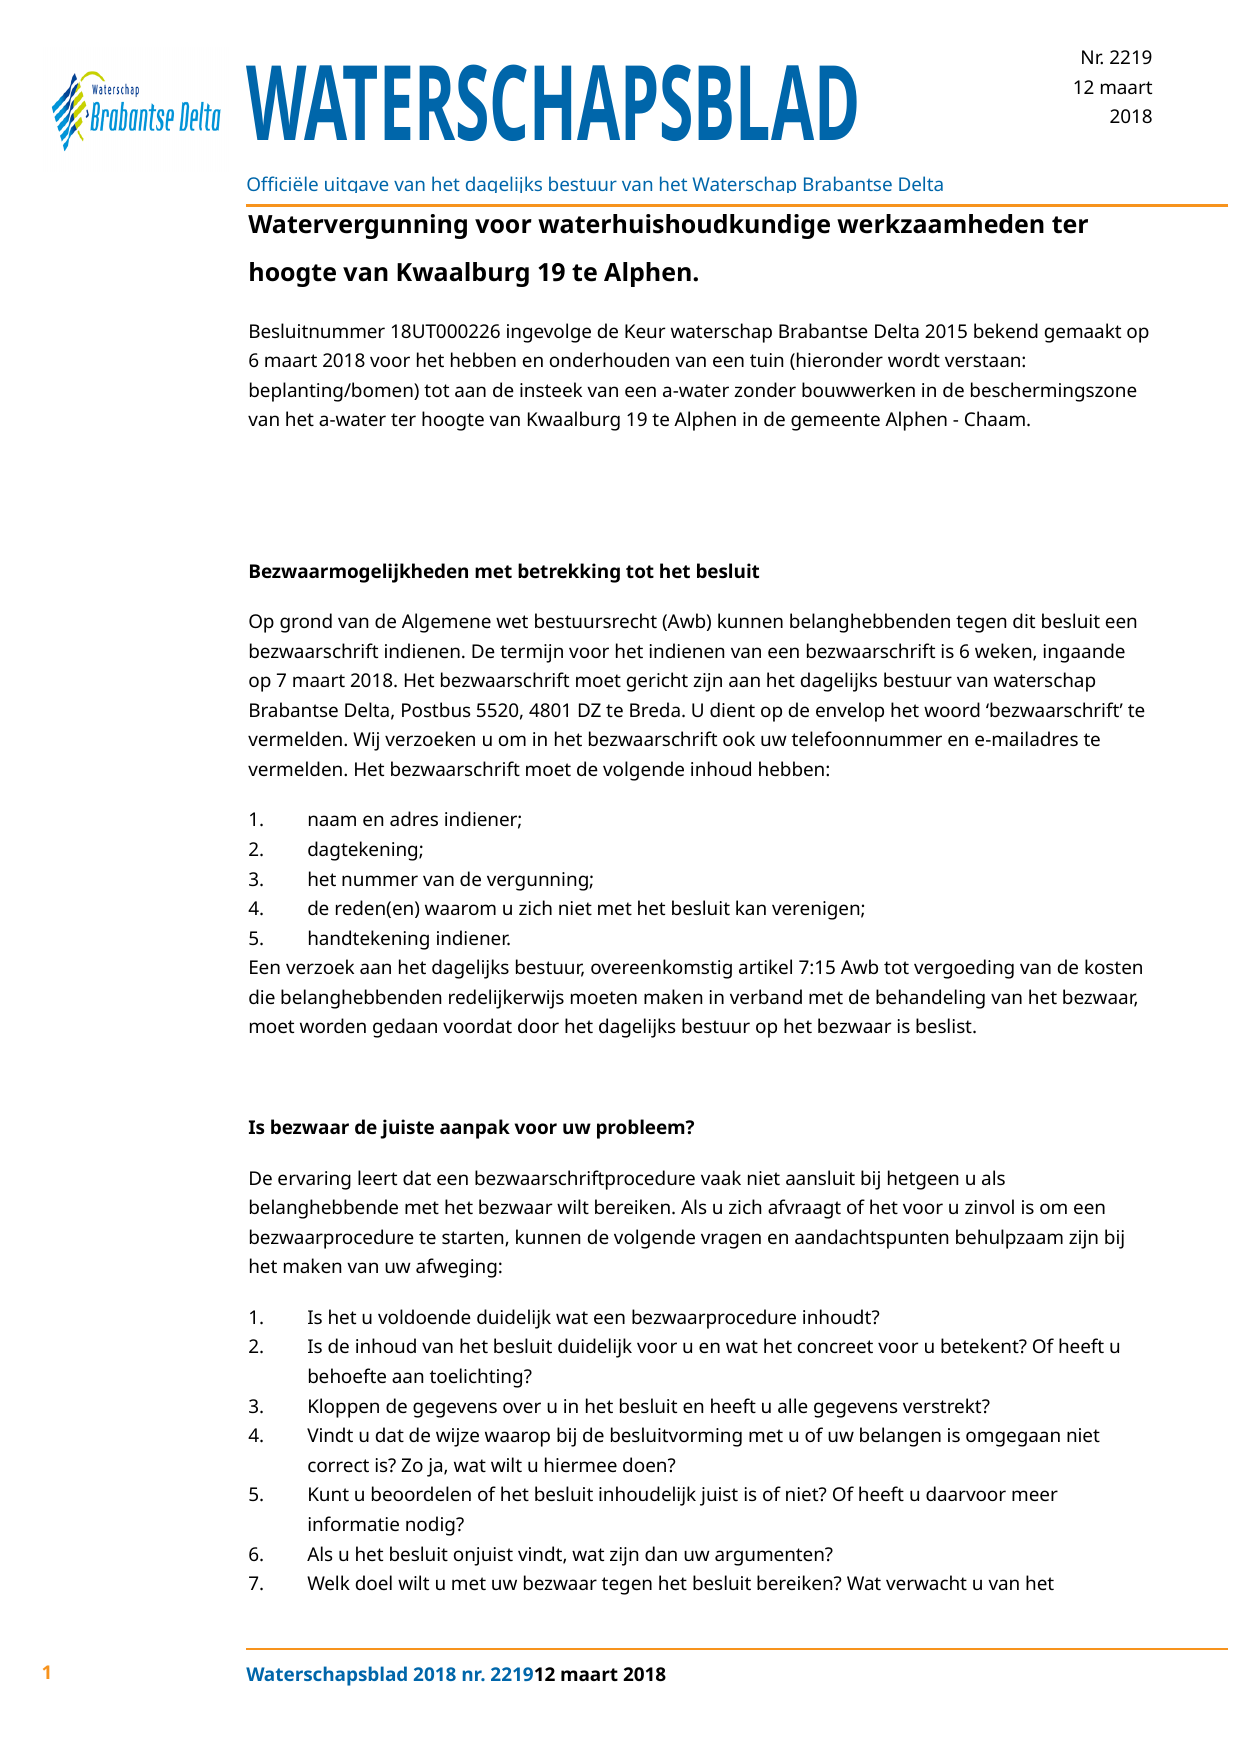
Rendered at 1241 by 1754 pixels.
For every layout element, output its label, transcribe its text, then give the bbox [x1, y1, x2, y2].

list Als u het besluit onjuist vindt, wat zijn dan uw argumenten? [248, 1541, 1152, 1567]
list naam en adres indiener; [248, 807, 1152, 832]
text Besluitnummer 18UT000226 ingevolge de Keur waterschap Brabantse Delta 2015 bekend gemaakt op 6 maart 2018 voor het hebben en onderhouden van een tuin (hieronder wordt verstaan: beplanting/bomen) tot aan de insteek van een a-water zonder bouwwerken in de beschermingszone van het a-water ter hoogte van Kwaalburg 19 te Alphen in de gemeente Alphen - Chaam. [248, 318, 1152, 432]
list handtekening indiener. [248, 925, 1152, 951]
list Kloppen de gegevens over u in het besluit en heeft u alle gegevens verstrekt? [248, 1393, 1152, 1419]
picture [41, 47, 231, 172]
text Bezwaarmogelijkheden met betrekking tot het besluit [248, 558, 1152, 584]
list dagtekening; [248, 836, 1152, 862]
list het nummer van de vergunning; [248, 866, 1152, 892]
text Is bezwaar de juiste aanpak voor uw probleem? [248, 1114, 1152, 1140]
list Kunt u beoordelen of het besluit inhoudelijk juist is of niet? Of heeft u daarvoor meer informatie nodig? [248, 1482, 1152, 1537]
text Watervergunning voor waterhuishoudkundige werkzaamheden ter hoogte van Kwaalburg 19 te Alphen. [248, 207, 1152, 288]
text Een verzoek aan het dagelijks bestuur, overeenkomstig artikel 7:15 Awb tot vergoeding van de kosten die belanghebbenden redelijkerwijs moeten maken in verband met de behandeling van het bezwaar, moet worden gedaan voordat door het dagelijks bestuur op het bezwaar is beslist. [248, 954, 1152, 1039]
list Vindt u dat de wijze waarop bij de besluitvorming met u of uw belangen is omgegaan niet correct is? Zo ja, wat wilt u hiermee doen? [248, 1422, 1152, 1478]
text De ervaring leert dat een bezwaarschriftprocedure vaak niet aansluit bij hetgeen u als belanghebbende met het bezwaar wilt bereiken. Als u zich afvraagt of het voor u zinvol is om een bezwaarprocedure te starten, kunnen de volgende vragen en aandachtspunten behulpzaam zijn bij het maken van uw afweging: [248, 1165, 1152, 1279]
list Welk doel wilt u met uw bezwaar tegen het besluit bereiken? Wat verwacht u van het [248, 1570, 1152, 1596]
list Is het u voldoende duidelijk wat een bezwaarprocedure inhoudt? [248, 1304, 1152, 1330]
list Is de inhoud van het besluit duidelijk voor u en wat het concreet voor u betekent? Of heeft u behoefte aan toelichting? [248, 1334, 1152, 1389]
text Op grond van de Algemene wet bestuursrecht (Awb) kunnen belanghebbenden tegen dit besluit een bezwaarschrift indienen. De termijn voor het indienen van een bezwaarschrift is 6 weken, ingaande op 7 maart 2018. Het bezwaarschrift moet gericht zijn aan het dagelijks bestuur van waterschap Brabantse Delta, Postbus 5520, 4801 DZ te Breda. U dient op de envelop het woord ‘bezwaarschrift’ te vermelden. Wij verzoeken u om in het bezwaarschrift ook uw telefoonnummer en e‑mailadres te vermelden. Het bezwaarschrift moet de volgende inhoud hebben: [248, 608, 1152, 782]
list de reden(en) waarom u zich niet met het besluit kan verenigen; [248, 895, 1152, 921]
